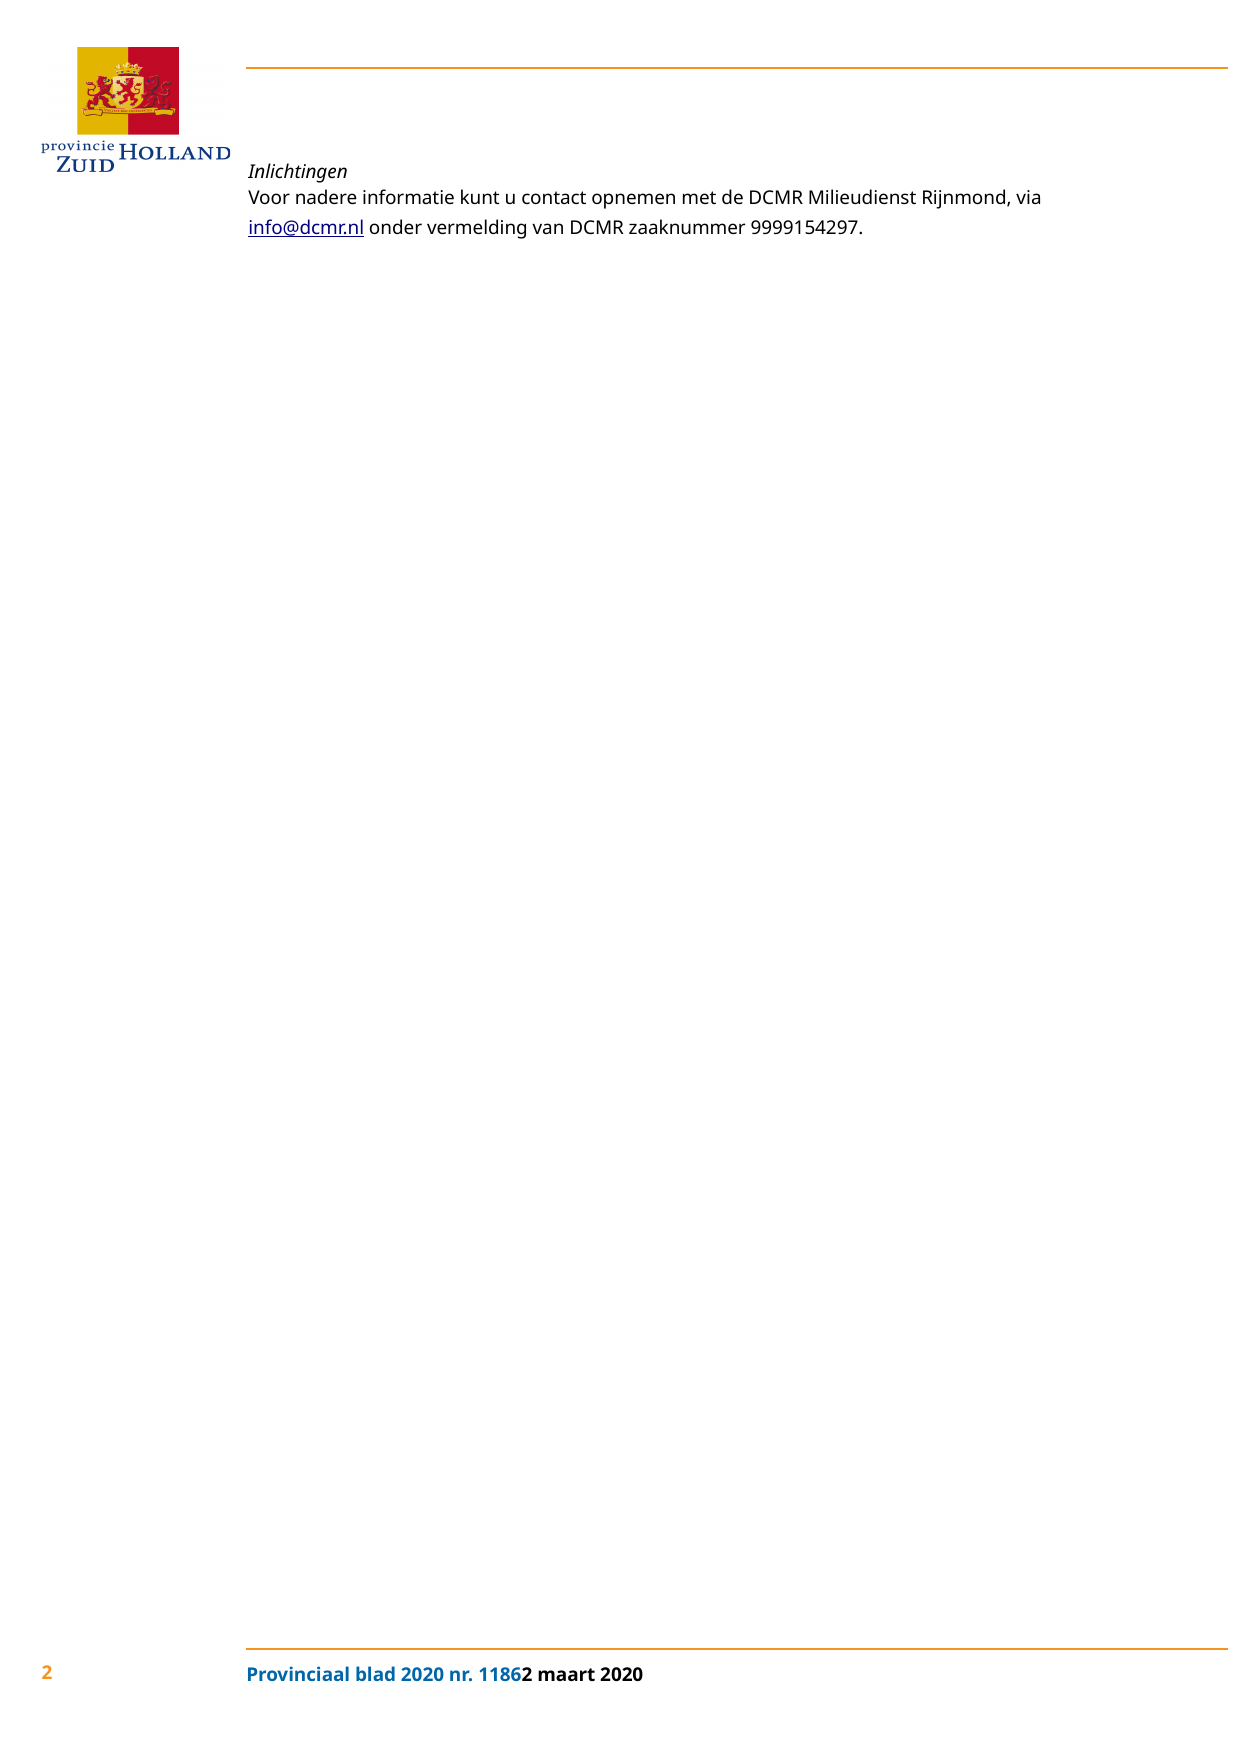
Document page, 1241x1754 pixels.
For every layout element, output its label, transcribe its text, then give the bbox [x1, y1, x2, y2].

picture [41, 47, 231, 172]
text Voor nadere informatie kunt u contact opnemen met de DCMR Milieudienst Rijnmond, via info@dcmr.nl onder vermelding van DCMR zaaknummer 9999154297. [248, 184, 1152, 240]
text Inlichtingen [248, 159, 1152, 184]
